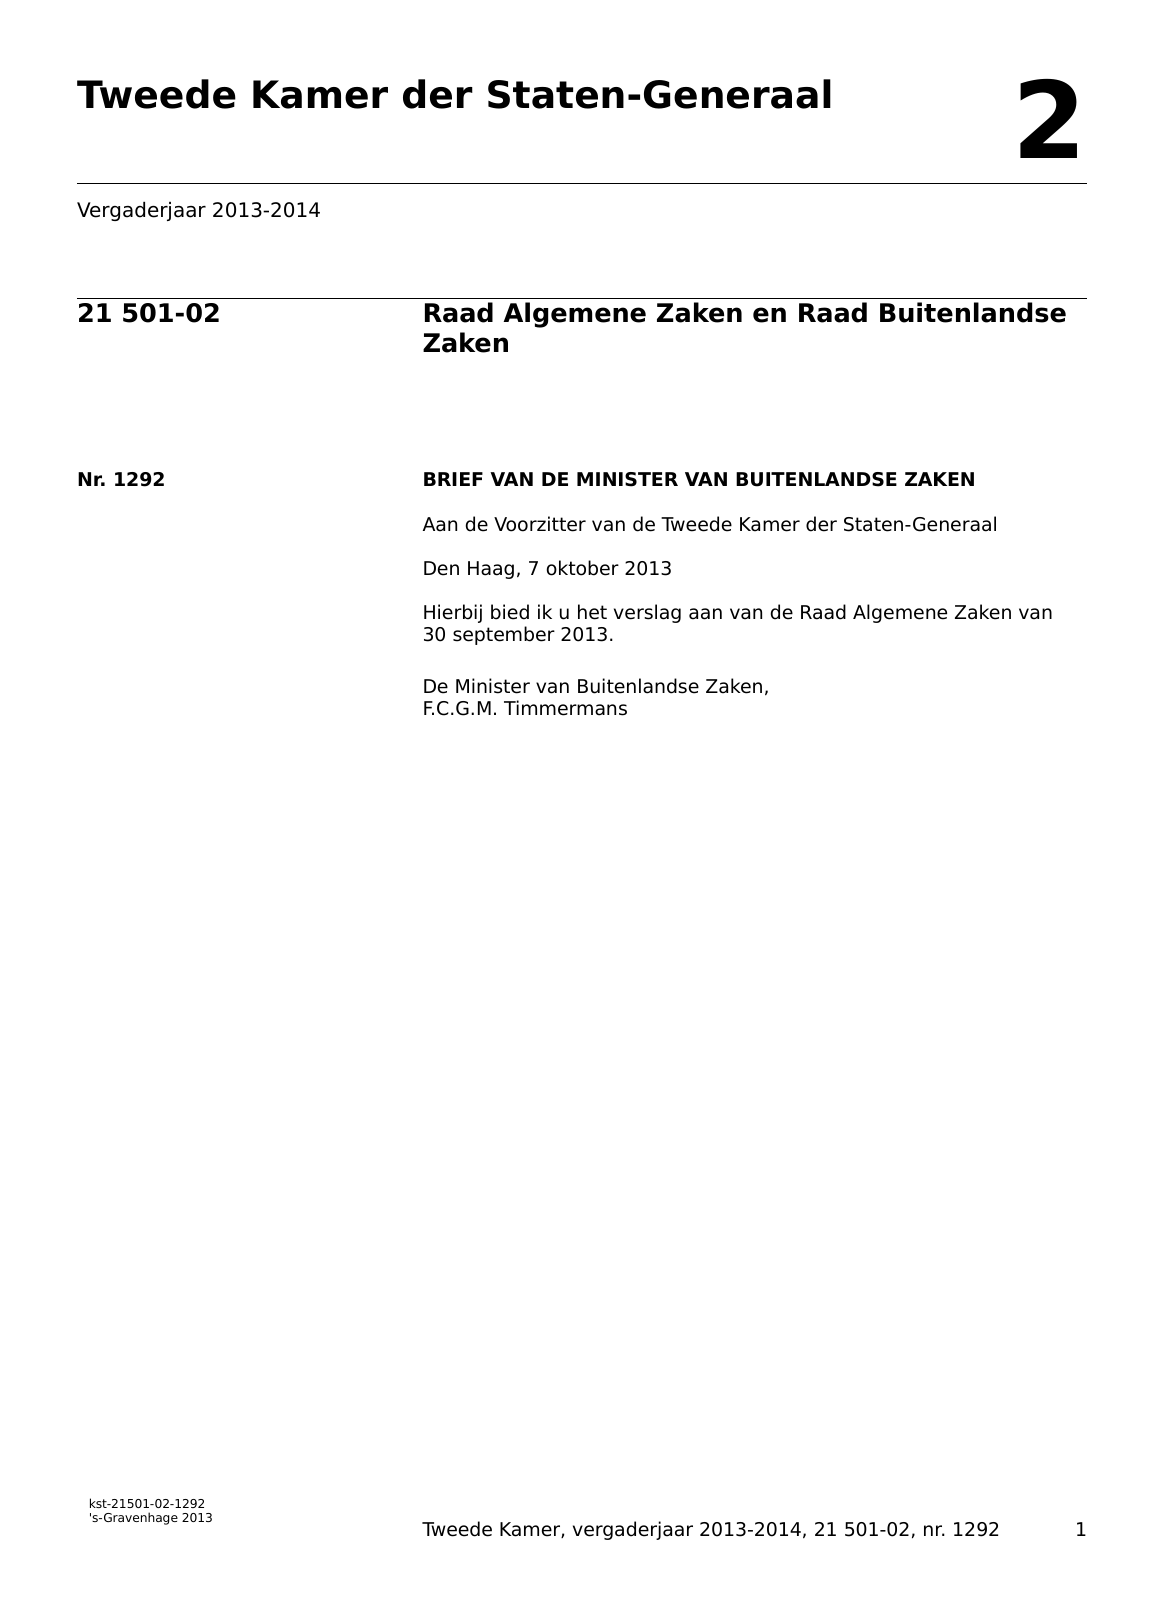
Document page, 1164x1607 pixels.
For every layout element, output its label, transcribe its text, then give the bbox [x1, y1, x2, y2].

text kst-21501-02-1292 [88, 1497, 323, 1511]
table_header 2 [886, 59, 1087, 183]
text 's-Gravenhage 2013 [88, 1511, 323, 1525]
text Den Haag, 7 oktober 2013 [422, 558, 1087, 580]
table_cell Vergaderjaar 2013-2014 [77, 184, 1087, 298]
text Aan de Voorzitter van de Tweede Kamer der Staten-Generaal [422, 513, 1087, 536]
subtitle 21 501-02 Raad Algemene Zaken en Raad Buitenlandse Zaken [77, 299, 1087, 358]
table_header Tweede Kamer der Staten-Generaal [77, 59, 886, 183]
subtitle Nr. 1292 BRIEF VAN DE MINISTER VAN BUITENLANDSE ZAKEN [77, 469, 1087, 491]
text Hierbij bied ik u het verslag aan van de Raad Algemene Zaken van 30 september 2013. [422, 602, 1087, 646]
text De Minister van Buitenlandse Zaken, F.C.G.M. Timmermans [422, 676, 1087, 720]
